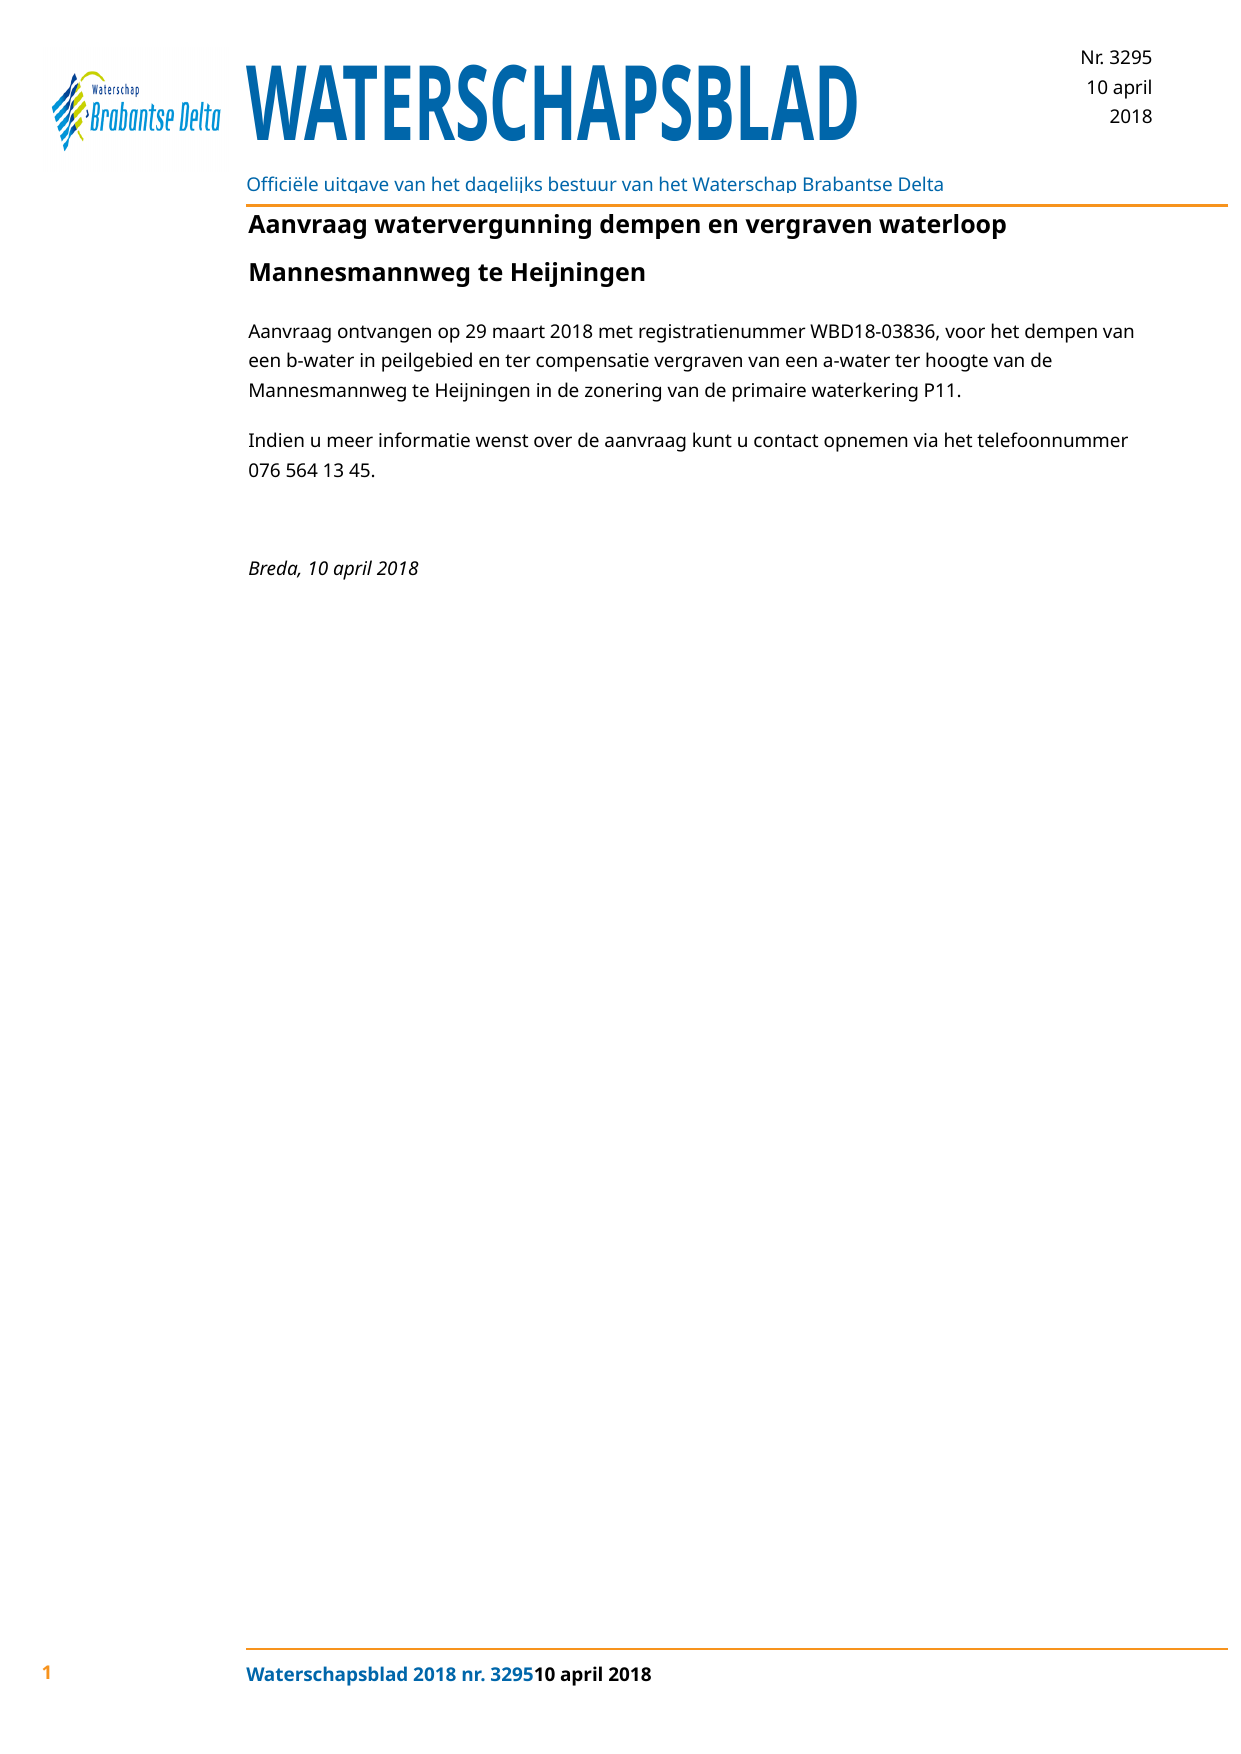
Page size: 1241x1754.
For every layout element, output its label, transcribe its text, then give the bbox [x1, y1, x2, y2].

text Aanvraag watervergunning dempen en vergraven waterloop Mannesmannweg te Heijningen [248, 207, 1152, 288]
text Indien u meer informatie wenst over de aanvraag kunt u contact opnemen via het telefoonnummer 076 564 13 45. [248, 427, 1152, 483]
text Aanvraag ontvangen op 29 maart 2018 met registratienummer WBD18-03836, voor het dempen van een b-water in peilgebied en ter compensatie vergraven van een a-water ter hoogte van de Mannesmannweg te Heijningen in de zonering van de primaire waterkering P11. [248, 318, 1152, 403]
picture [41, 47, 231, 172]
text Breda, 10 april 2018 [248, 555, 1152, 581]
